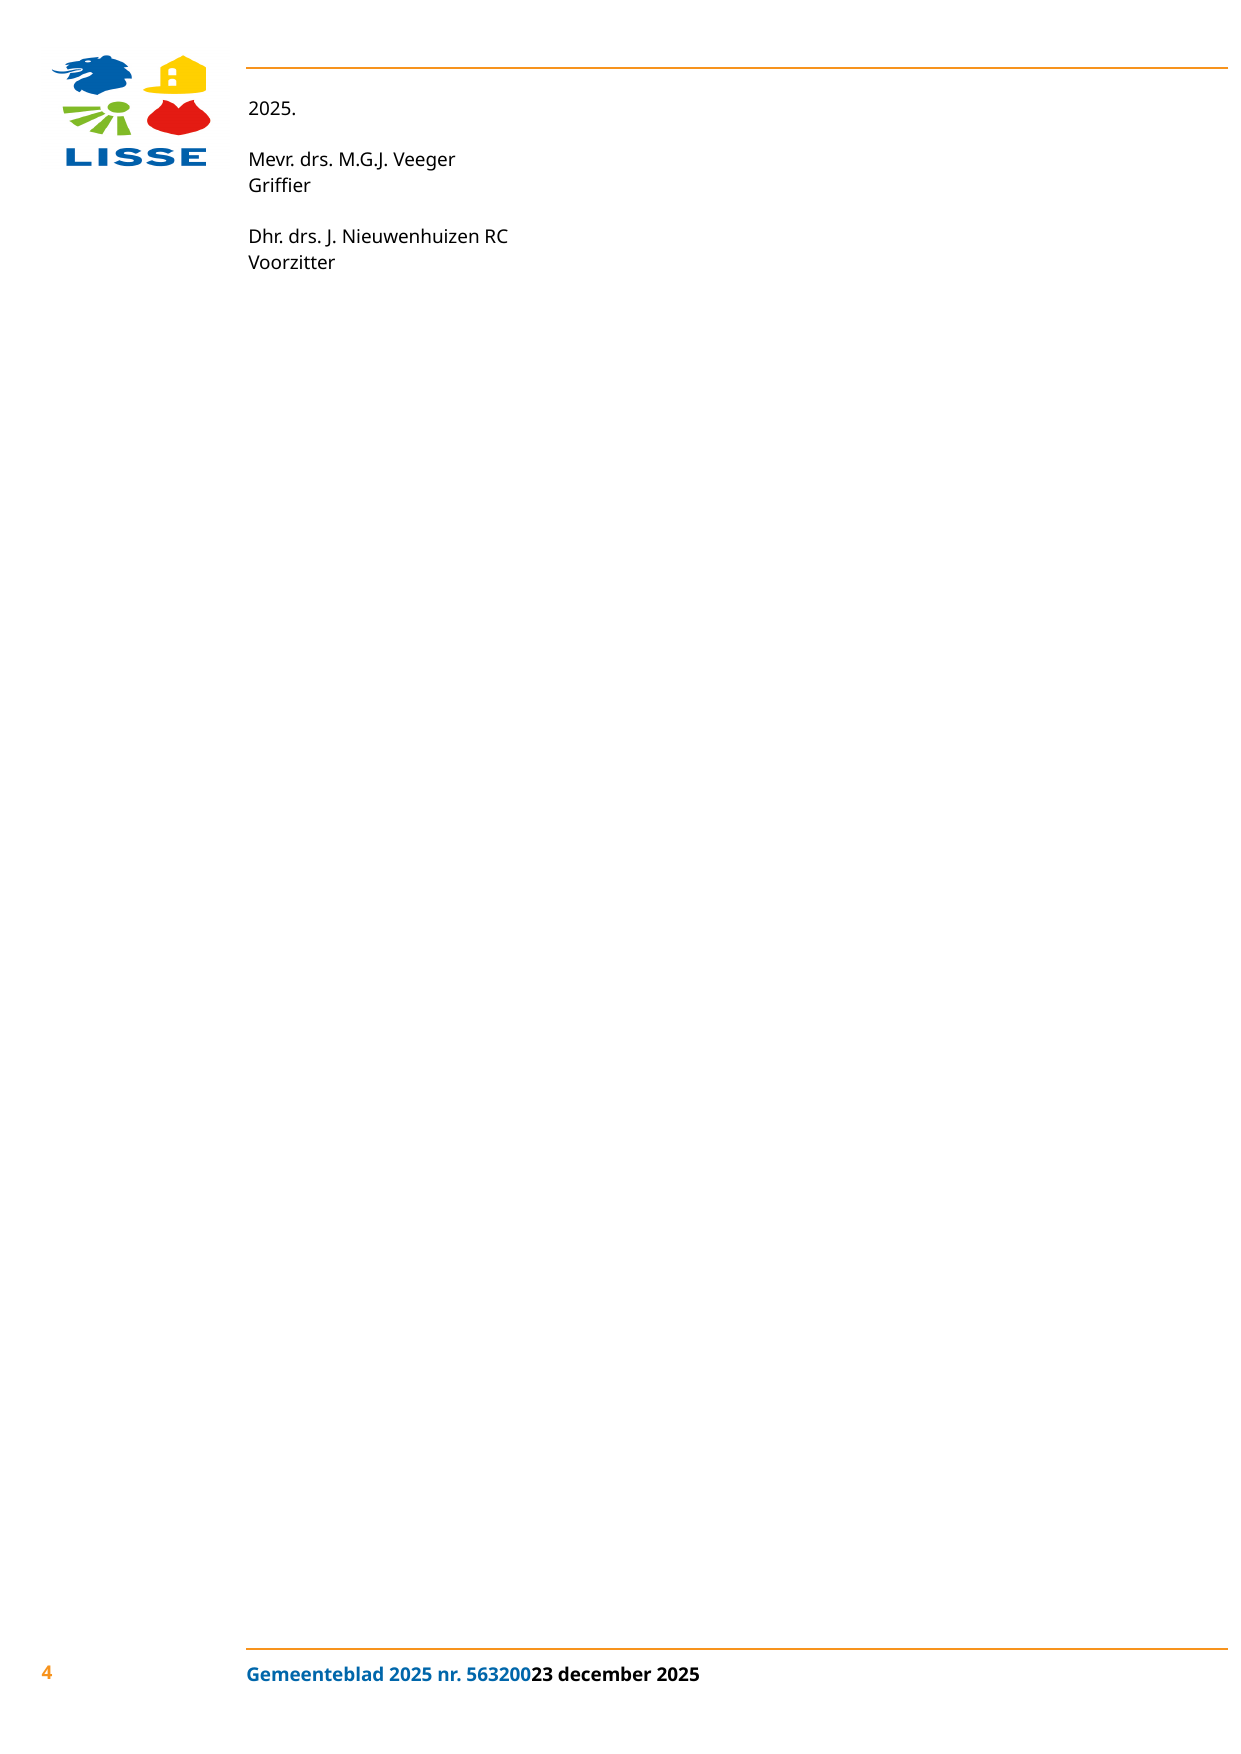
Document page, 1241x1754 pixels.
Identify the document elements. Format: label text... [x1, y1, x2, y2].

picture [41, 47, 231, 172]
text 2025. [248, 95, 1152, 121]
text Griffier [248, 172, 1152, 198]
text Mevr. drs. M.G.J. Veeger [248, 146, 1152, 172]
text Dhr. drs. J. Nieuwenhuizen RC [248, 223, 1152, 249]
text Voorzitter [248, 249, 1152, 275]
